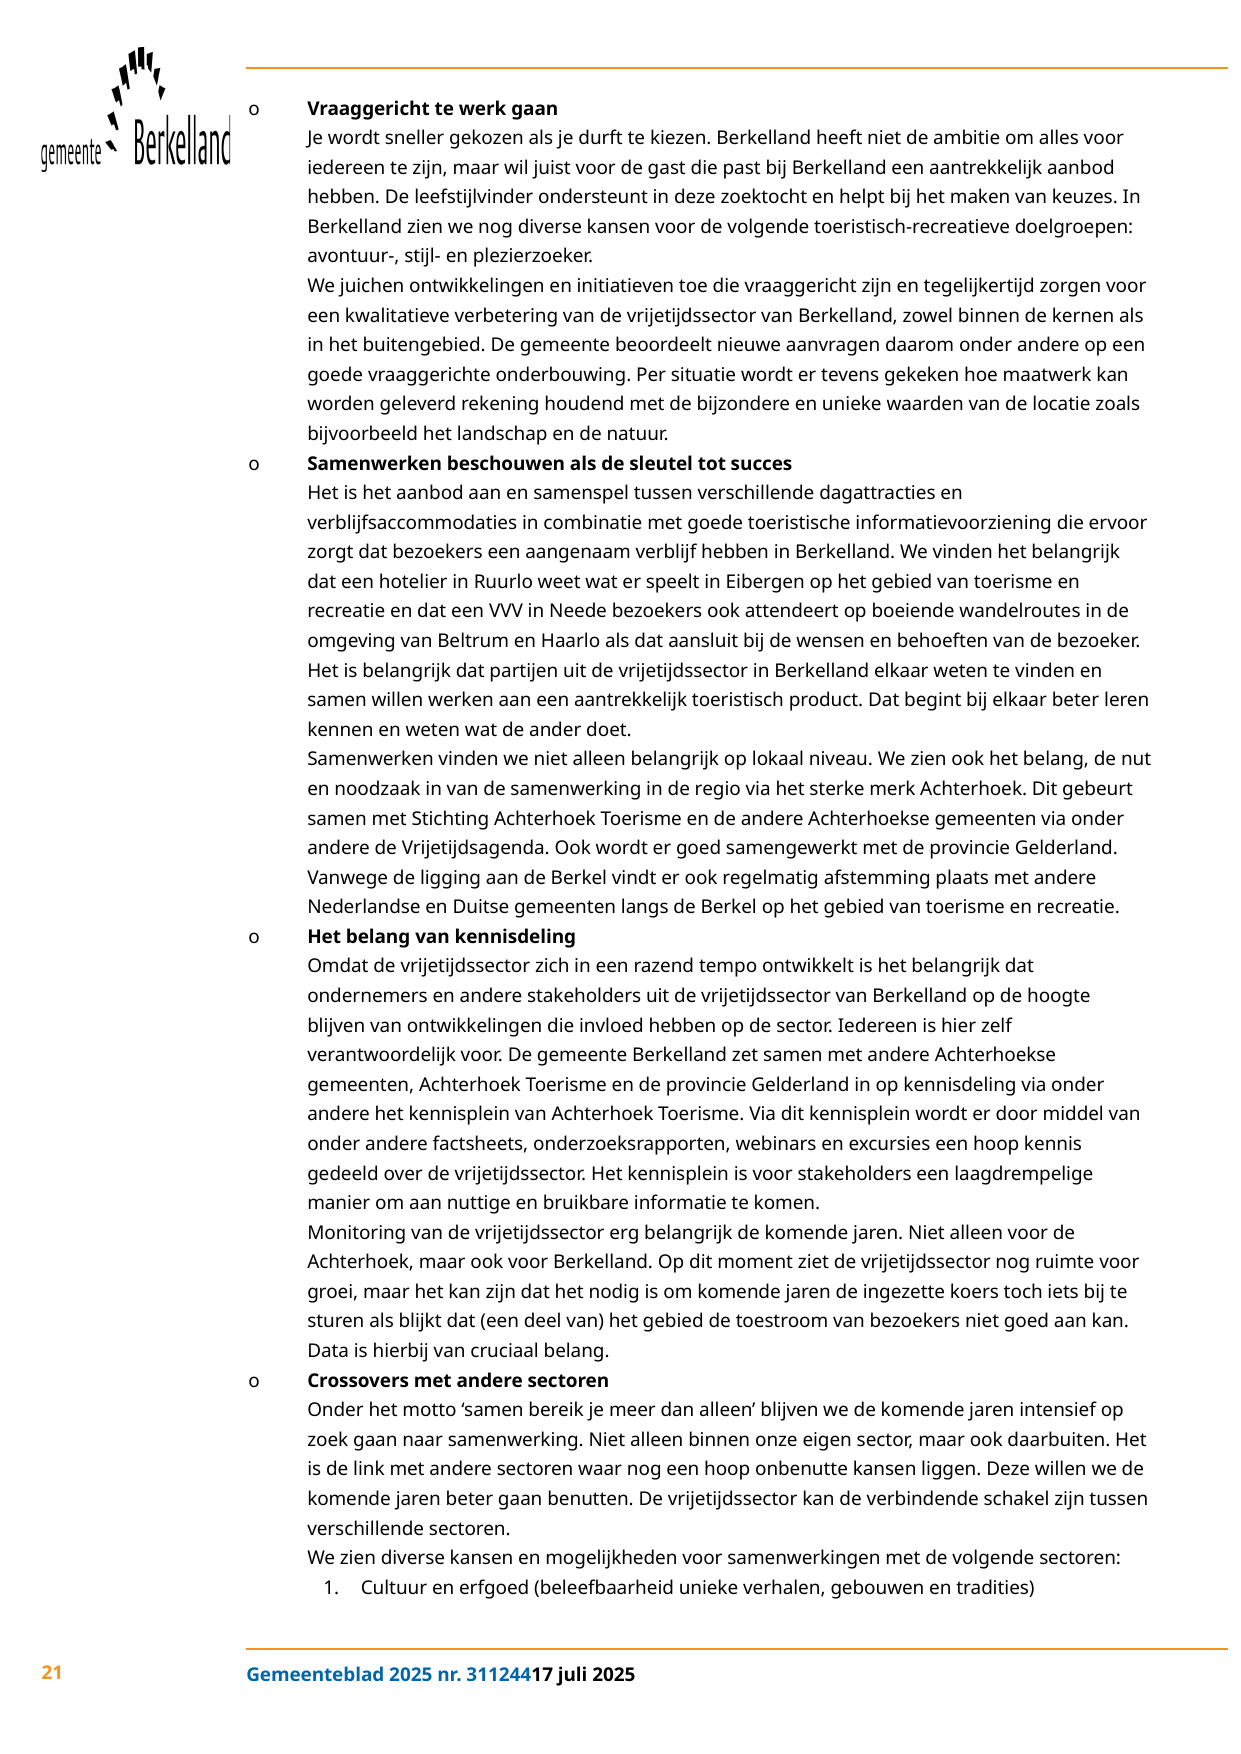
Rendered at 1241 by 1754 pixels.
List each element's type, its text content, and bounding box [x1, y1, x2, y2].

list Het is het aanbod aan en samenspel tussen verschillende dagattracties en verblijfsaccommodaties in combinatie met goede toeristische informatievoorziening die ervoor zorgt dat bezoekers een aangenaam verblijf hebben in Berkelland. We vinden het belangrijk dat een hotelier in Ruurlo weet wat er speelt in Eibergen op het gebied van toerisme en recreatie en dat een VVV in Neede bezoekers ook attendeert op boeiende wandelroutes in de omgeving van Beltrum en Haarlo als dat aansluit bij de wensen en behoeften van de bezoeker. Het is belangrijk dat partijen uit de vrijetijdssector in Berkelland elkaar weten te vinden en samen willen werken aan een aantrekkelijk toeristisch product. Dat begint bij elkaar beter leren kennen en weten wat de ander doet. [248, 479, 1152, 742]
list Monitoring van de vrijetijdssector erg belangrijk de komende jaren. Niet alleen voor de Achterhoek, maar ook voor Berkelland. Op dit moment ziet de vrijetijdssector nog ruimte voor groei, maar het kan zijn dat het nodig is om komende jaren de ingezette koers toch iets bij te sturen als blijkt dat (een deel van) het gebied de toestroom van bezoekers niet goed aan kan. Data is hierbij van cruciaal belang. [248, 1219, 1152, 1363]
list Omdat de vrijetijdssector zich in een razend tempo ontwikkelt is het belangrijk dat ondernemers en andere stakeholders uit de vrijetijdssector van Berkelland op de hoogte blijven van ontwikkelingen die invloed hebben op de sector. Iedereen is hier zelf verantwoordelijk voor. De gemeente Berkelland zet samen met andere Achterhoekse gemeenten, Achterhoek Toerisme en de provincie Gelderland in op kennisdeling via onder andere het kennisplein van Achterhoek Toerisme. Via dit kennisplein wordt er door middel van onder andere factsheets, onderzoeksrapporten, webinars en excursies een hoop kennis gedeeld over de vrijetijdssector. Het kennisplein is voor stakeholders een laagdrempelige manier om aan nuttige en bruikbare informatie te komen. [248, 953, 1152, 1215]
list Vraaggericht te werk gaan [248, 95, 1152, 121]
list Samenwerken beschouwen als de sleutel tot succes [248, 450, 1152, 476]
list Je wordt sneller gekozen als je durft te kiezen. Berkelland heeft niet de ambitie om alles voor iedereen te zijn, maar wil juist voor de gast die past bij Berkelland een aantrekkelijk aanbod hebben. De leefstijlvinder ondersteunt in deze zoektocht en helpt bij het maken van keuzes. In Berkelland zien we nog diverse kansen voor de volgende toeristisch-recreatieve doelgroepen: avontuur-, stijl- en plezierzoeker. [248, 124, 1152, 268]
list Crossovers met andere sectoren [248, 1367, 1152, 1393]
list Het belang van kennisdeling [248, 923, 1152, 949]
picture [41, 47, 231, 172]
list Samenwerken vinden we niet alleen belangrijk op lokaal niveau. We zien ook het belang, de nut en noodzaak in van de samenwerking in de regio via het sterke merk Achterhoek. Dit gebeurt samen met Stichting Achterhoek Toerisme en de andere Achterhoekse gemeenten via onder andere de Vrijetijdsagenda. Ook wordt er goed samengewerkt met de provincie Gelderland. Vanwege de ligging aan de Berkel vindt er ook regelmatig afstemming plaats met andere Nederlandse en Duitse gemeenten langs de Berkel op het gebied van toerisme en recreatie. [248, 746, 1152, 919]
list We zien diverse kansen en mogelijkheden voor samenwerkingen met de volgende sectoren: [248, 1544, 1152, 1570]
list Onder het motto ‘samen bereik je meer dan alleen’ blijven we de komende jaren intensief op zoek gaan naar samenwerking. Niet alleen binnen onze eigen sector, maar ook daarbuiten. Het is de link met andere sectoren waar nog een hoop onbenutte kansen liggen. Deze willen we de komende jaren beter gaan benutten. De vrijetijdssector kan de verbindende schakel zijn tussen verschillende sectoren. [248, 1396, 1152, 1541]
list We juichen ontwikkelingen en initiatieven toe die vraaggericht zijn en tegelijkertijd zorgen voor een kwalitatieve verbetering van de vrijetijdssector van Berkelland, zowel binnen de kernen als in het buitengebied. De gemeente beoordeelt nieuwe aanvragen daarom onder andere op een goede vraaggerichte onderbouwing. Per situatie wordt er tevens gekeken hoe maatwerk kan worden geleverd rekening houdend met de bijzondere en unieke waarden van de locatie zoals bijvoorbeeld het landschap en de natuur. [248, 272, 1152, 446]
list Cultuur en erfgoed (beleefbaarheid unieke verhalen, gebouwen en tradities) [323, 1574, 1152, 1600]
